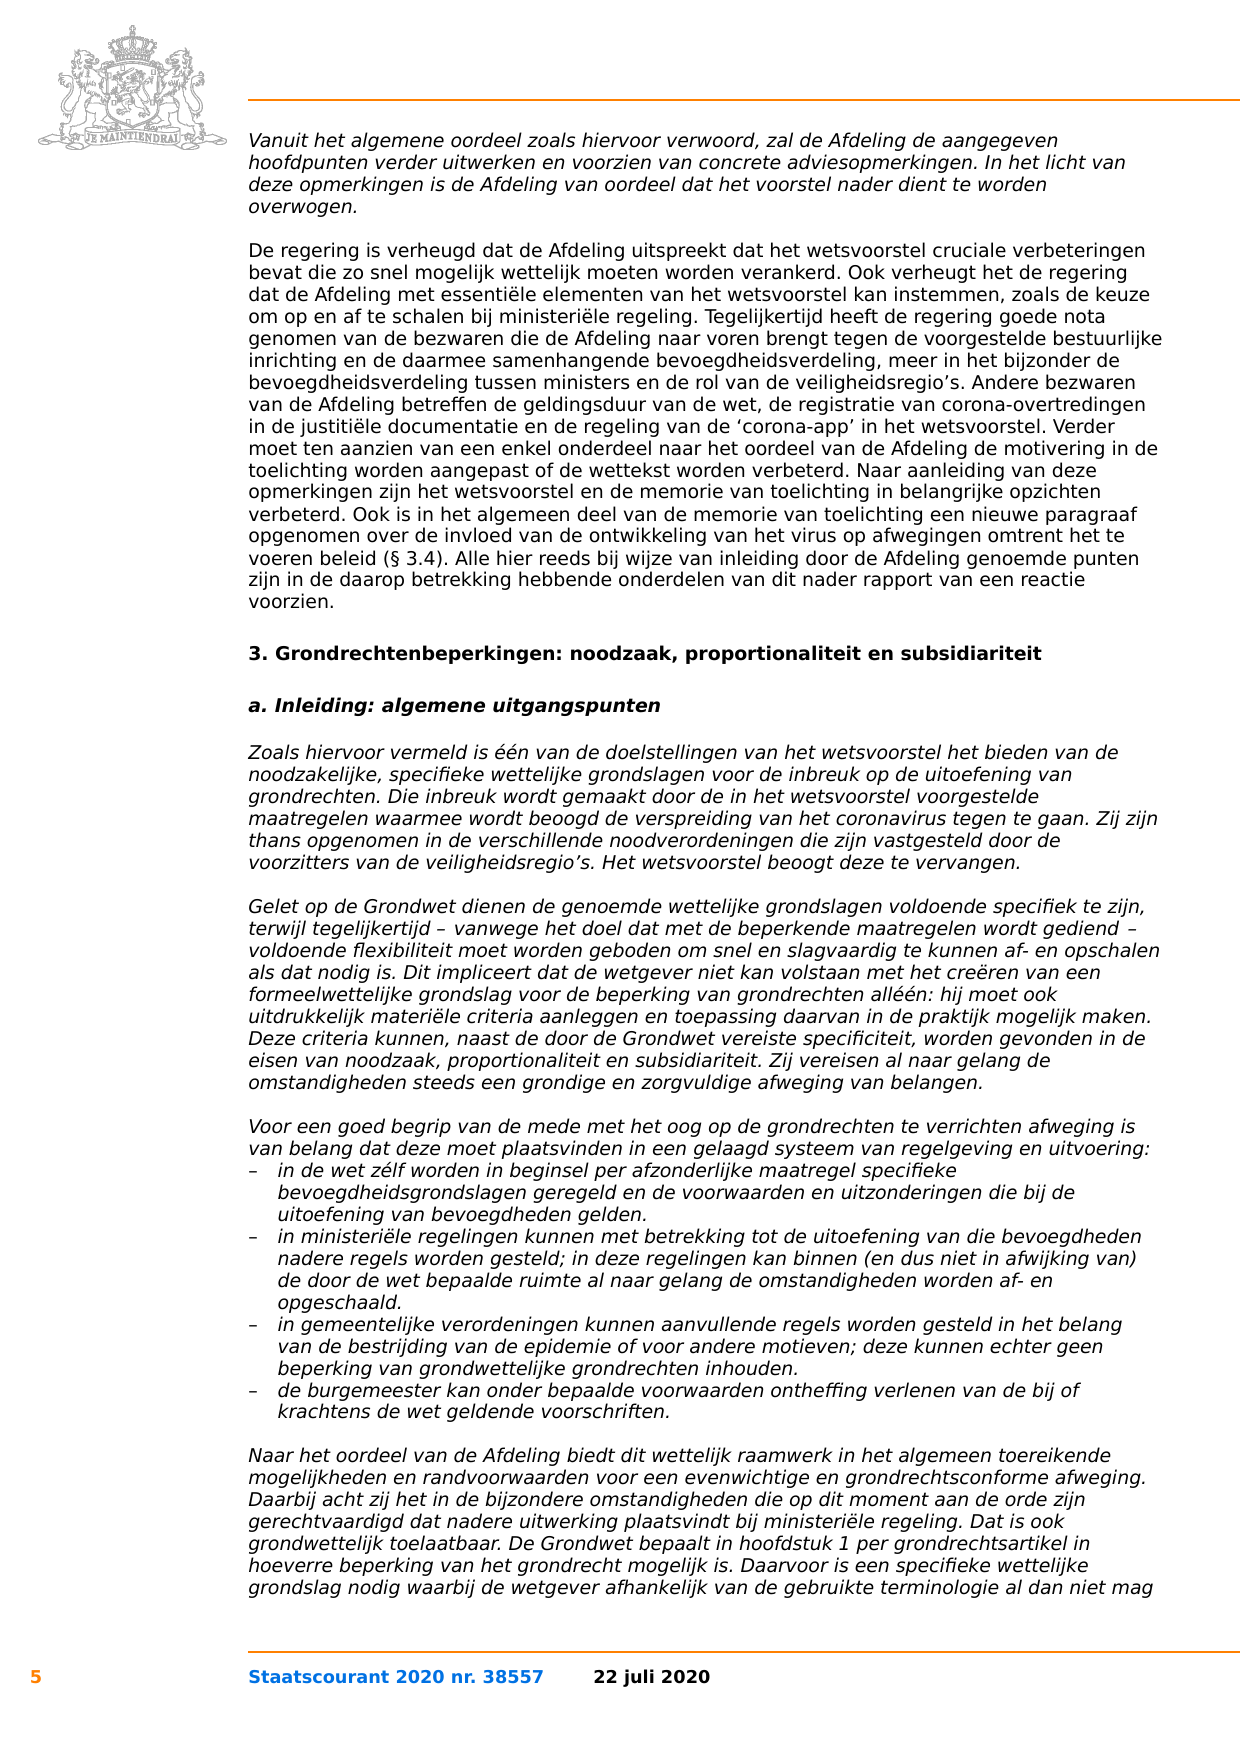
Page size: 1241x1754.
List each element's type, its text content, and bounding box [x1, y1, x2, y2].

text – in de wet zélf worden in beginsel per afzonderlijke maatregel specifieke bevoegdheidsgrondslagen geregeld en de voorwaarden en uitzonderingen die bij de uitoefening van bevoegdheden gelden. [248, 1160, 1163, 1226]
subtitle a. Inleiding: algemene uitgangspunten [248, 695, 1163, 717]
text – de burgemeester kan onder bepaalde voorwaarden ontheffing verlenen van de bij of krachtens de wet geldende voorschriften. [248, 1379, 1163, 1423]
text – in ministeriële regelingen kunnen met betrekking tot de uitoefening van die bevoegdheden nadere regels worden gesteld; in deze regelingen kan binnen (en dus niet in afwijking van) de door de wet bepaalde ruimte al naar gelang de omstandigheden worden af- en opgeschaald. [248, 1226, 1163, 1313]
text Vanuit het algemene oordeel zoals hiervoor verwoord, zal de Afdeling de aangegeven hoofdpunten verder uitwerken en voorzien van concrete adviesopmerkingen. In het licht van deze opmerkingen is de Afdeling van oordeel dat het voorstel nader dient te worden overwogen. [248, 130, 1163, 218]
text Naar het oordeel van de Afdeling biedt dit wettelijk raamwerk in het algemeen toereikende mogelijkheden en randvoorwaarden voor een evenwichtige en grondrechtsconforme afweging. Daarbij acht zij het in de bijzondere omstandigheden die op dit moment aan de orde zijn gerechtvaardigd dat nadere uitwerking plaatsvindt bij ministeriële regeling. Dat is ook grondwettelijk toelaatbaar. De Grondwet bepaalt in hoofdstuk 1 per grondrechtsartikel in hoeverre beperking van het grondrecht mogelijk is. Daarvoor is een specifieke wettelijke grondslag nodig waarbij de wetgever afhankelijk van de gebruikte terminologie al dan niet mag [248, 1445, 1163, 1599]
text Gelet op de Grondwet dienen de genoemde wettelijke grondslagen voldoende specifiek te zijn, terwijl tegelijkertijd – vanwege het doel dat met de beperkende maatregelen wordt gediend – voldoende flexibiliteit moet worden geboden om snel en slagvaardig te kunnen af- en opschalen als dat nodig is. Dit impliceert dat de wetgever niet kan volstaan met het creëren van een formeelwettelijke grondslag voor de beperking van grondrechten alléén: hij moet ook uitdrukkelijk materiële criteria aanleggen en toepassing daarvan in de praktijk mogelijk maken. Deze criteria kunnen, naast de door de Grondwet vereiste specificiteit, worden gevonden in de eisen van noodzaak, proportionaliteit en subsidiariteit. Zij vereisen al naar gelang de omstandigheden steeds een grondige en zorgvuldige afweging van belangen. [248, 896, 1163, 1094]
text Voor een goed begrip van de mede met het oog op de grondrechten te verrichten afweging is van belang dat deze moet plaatsvinden in een gelaagd systeem van regelgeving en uitvoering: [248, 1116, 1163, 1160]
text De regering is verheugd dat de Afdeling uitspreekt dat het wetsvoorstel cruciale verbeteringen bevat die zo snel mogelijk wettelijk moeten worden verankerd. Ook verheugt het de regering dat de Afdeling met essentiële elementen van het wetsvoorstel kan instemmen, zoals de keuze om op en af te schalen bij ministeriële regeling. Tegelijkertijd heeft de regering goede nota genomen van de bezwaren die de Afdeling naar voren brengt tegen de voorgestelde bestuurlijke inrichting en de daarmee samenhangende bevoegdheidsverdeling, meer in het bijzonder de bevoegdheidsverdeling tussen ministers en de rol van de veiligheidsregio’s. Andere bezwaren van de Afdeling betreffen de geldingsduur van de wet, de registratie van corona-overtredingen in de justitiële documentatie en de regeling van de ‘corona-app’ in het wetsvoorstel. Verder moet ten aanzien van een enkel onderdeel naar het oordeel van de Afdeling de motivering in de toelichting worden aangepast of de wettekst worden verbeterd. Naar aanleiding van deze opmerkingen zijn het wetsvoorstel en de memorie van toelichting in belangrijke opzichten verbeterd. Ook is in het algemeen deel van de memorie van toelichting een nieuwe paragraaf opgenomen over de invloed van de ontwikkeling van het virus op afwegingen omtrent het te voeren beleid (§ 3.4). Alle hier reeds bij wijze van inleiding door de Afdeling genoemde punten zijn in de daarop betrekking hebbende onderdelen van dit nader rapport van een reactie voorzien. [248, 240, 1163, 613]
text – in gemeentelijke verordeningen kunnen aanvullende regels worden gesteld in het belang van de bestrijding van de epidemie of voor andere motieven; deze kunnen echter geen beperking van grondwettelijke grondrechten inhouden. [248, 1313, 1163, 1379]
subtitle 3. Grondrechtenbeperkingen: noodzaak, proportionaliteit en subsidiariteit [248, 643, 1163, 665]
text Zoals hiervoor vermeld is één van de doelstellingen van het wetsvoorstel het bieden van de noodzakelijke, specifieke wettelijke grondslagen voor de inbreuk op de uitoefening van grondrechten. Die inbreuk wordt gemaakt door de in het wetsvoorstel voorgestelde maatregelen waarmee wordt beoogd de verspreiding van het coronavirus tegen te gaan. Zij zijn thans opgenomen in de verschillende noodverordeningen die zijn vastgesteld door de voorzitters van de veiligheidsregio’s. Het wetsvoorstel beoogt deze te vervangen. [248, 742, 1163, 874]
picture [38, 25, 227, 150]
